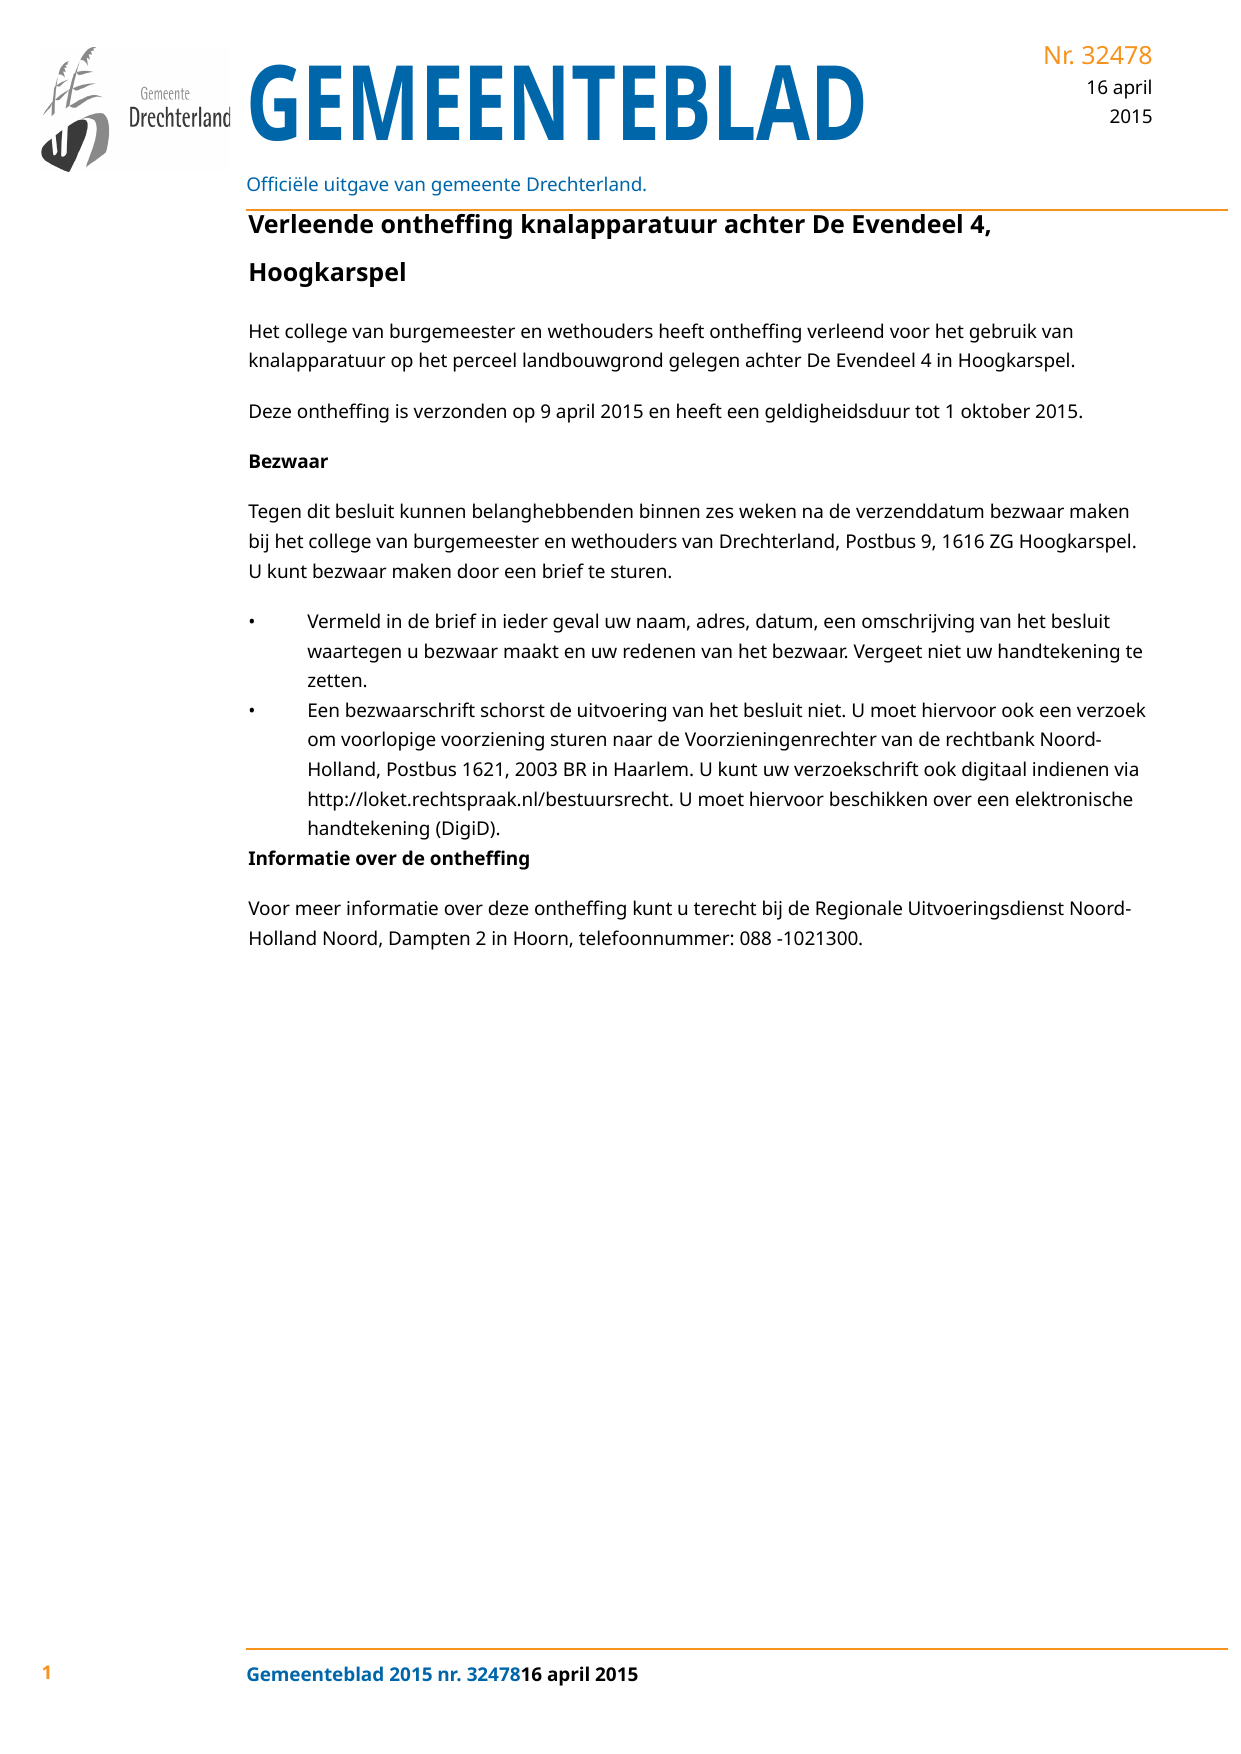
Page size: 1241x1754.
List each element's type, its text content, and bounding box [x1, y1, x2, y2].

text Het college van burgemeester en wethouders heeft ontheffing verleend voor het gebruik van knalapparatuur op het perceel landbouwgrond gelegen achter De Evendeel 4 in Hoogkarspel. [248, 318, 1152, 373]
text Informatie over de ontheffing [248, 845, 1152, 871]
list Vermeld in de brief in ieder geval uw naam, adres, datum, een omschrijving van het besluit waartegen u bezwaar maakt en uw redenen van het bezwaar. Vergeet niet uw handtekening te zetten. [248, 608, 1152, 693]
picture [41, 47, 231, 172]
text Verleende ontheffing knalapparatuur achter De Evendeel 4, Hoogkarspel [248, 211, 1152, 288]
text Bezwaar [248, 448, 1152, 474]
list Een bezwaarschrift schorst de uitvoering van het besluit niet. U moet hiervoor ook een verzoek om voorlopige voorziening sturen naar de Voorzieningenrechter van de rechtbank Noord-Holland, Postbus 1621, 2003 BR in Haarlem. U kunt uw verzoekschrift ook digitaal indienen via http://loket.rechtspraak.nl/bestuursrecht. U moet hiervoor beschikken over een elektronische handtekening (DigiD). [248, 697, 1152, 841]
text Deze ontheffing is verzonden op 9 april 2015 en heeft een geldigheidsduur tot 1 oktober 2015. [248, 398, 1152, 424]
text Tegen dit besluit kunnen belanghebbenden binnen zes weken na de verzenddatum bezwaar maken bij het college van burgemeester en wethouders van Drechterland, Postbus 9, 1616 ZG Hoogkarspel. U kunt bezwaar maken door een brief te sturen. [248, 499, 1152, 584]
text Voor meer informatie over deze ontheffing kunt u terecht bij de Regionale Uitvoeringsdienst Noord-Holland Noord, Dampten 2 in Hoorn, telefoonnummer: 088 -1021300. [248, 895, 1152, 951]
